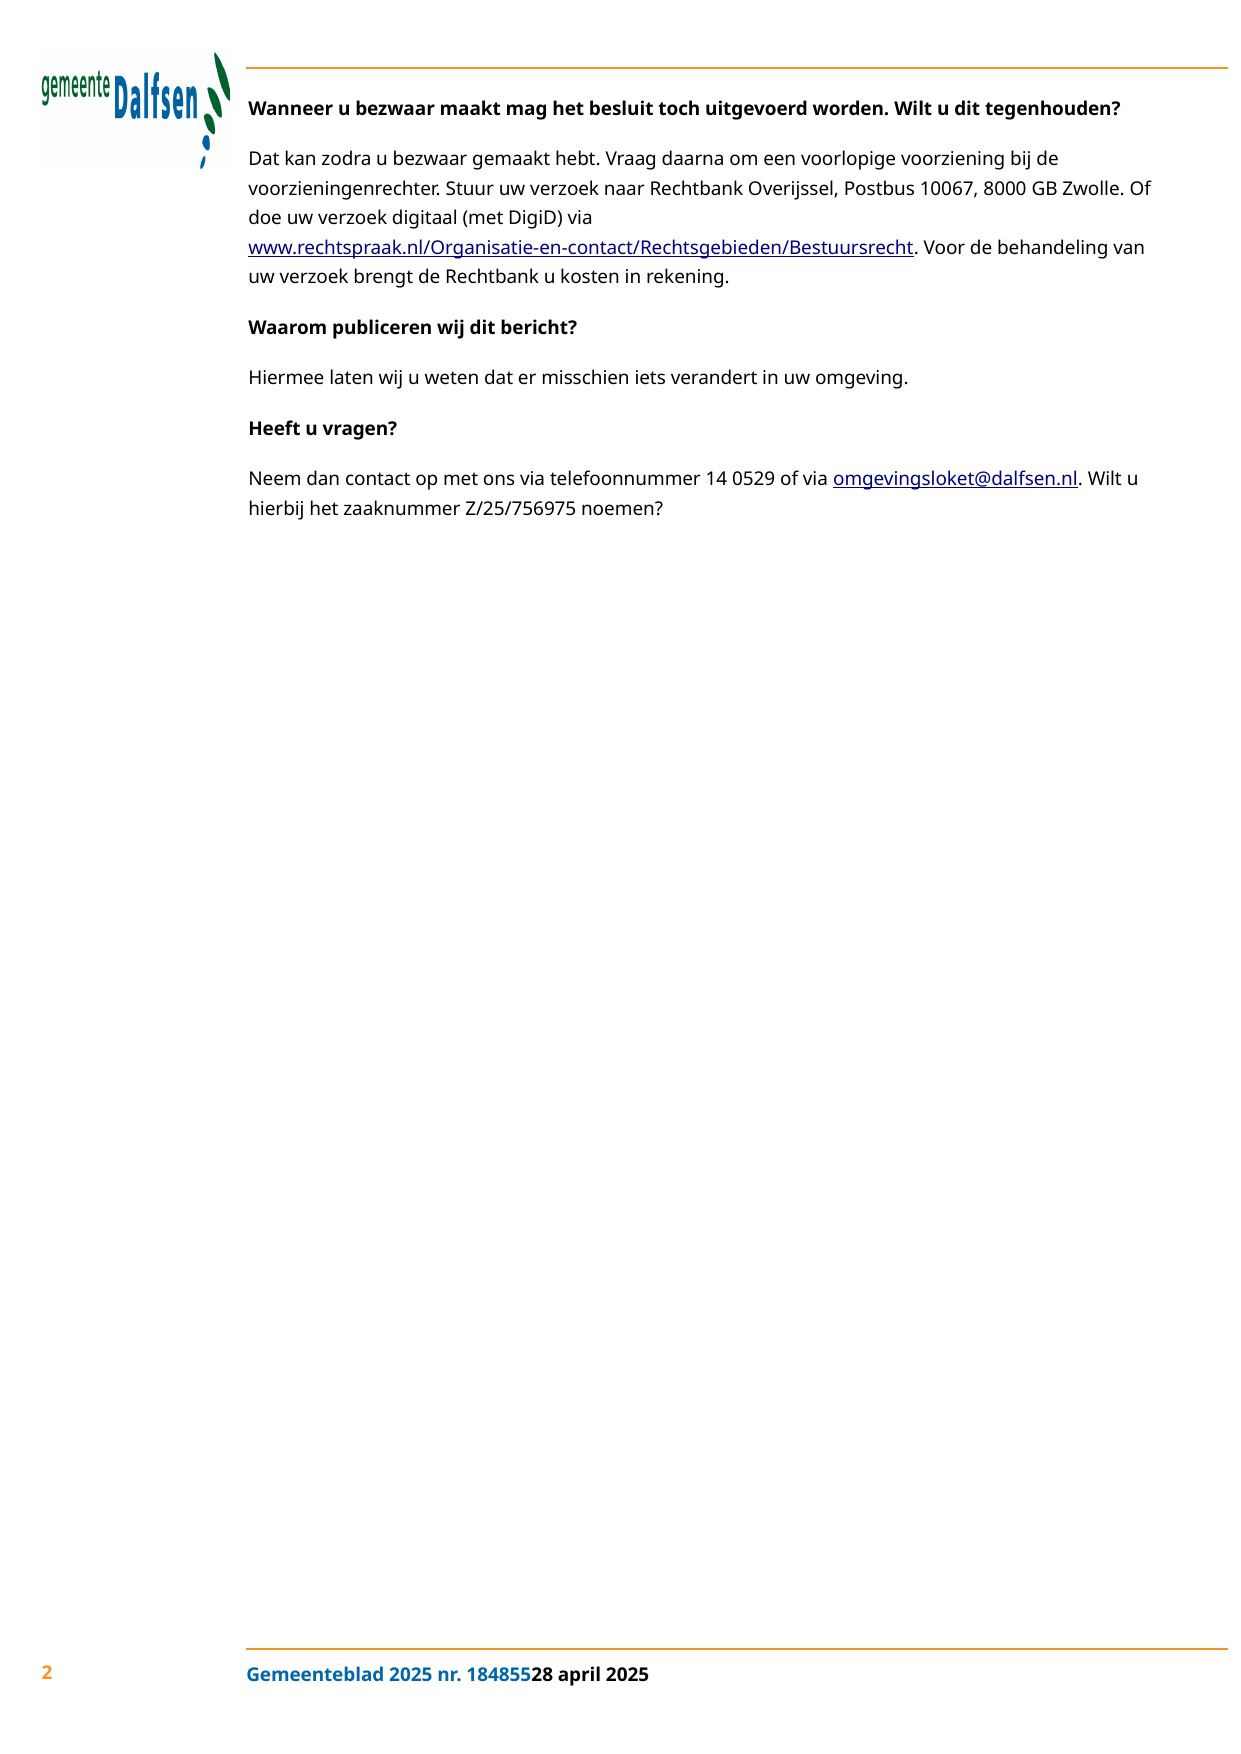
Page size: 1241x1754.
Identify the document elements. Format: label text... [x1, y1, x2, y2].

text Waarom publiceren wij dit bericht? [248, 314, 1152, 340]
text Dat kan zodra u bezwaar gemaakt hebt. Vraag daarna om een voorlopige voorziening bij de voorzieningenrechter. Stuur uw verzoek naar Rechtbank Overijssel, Postbus 10067, 8000 GB Zwolle. Of doe uw verzoek digitaal (met DigiD) via www.rechtspraak.nl/Organisatie-en-contact/Rechtsgebieden/Bestuursrecht. Voor de behandeling van uw verzoek brengt de Rechtbank u kosten in rekening. [248, 145, 1152, 289]
text Wanneer u bezwaar maakt mag het besluit toch uitgevoerd worden. Wilt u dit tegenhouden? [248, 95, 1152, 121]
text Hiermee laten wij u weten dat er misschien iets verandert in uw omgeving. [248, 364, 1152, 390]
picture [41, 47, 231, 172]
text Neem dan contact op met ons via telefoonnummer 14 0529 of via omgevingsloket@dalfsen.nl. Wilt u hierbij het zaaknummer Z/25/756975 noemen? [248, 465, 1152, 521]
text Heeft u vragen? [248, 415, 1152, 441]
